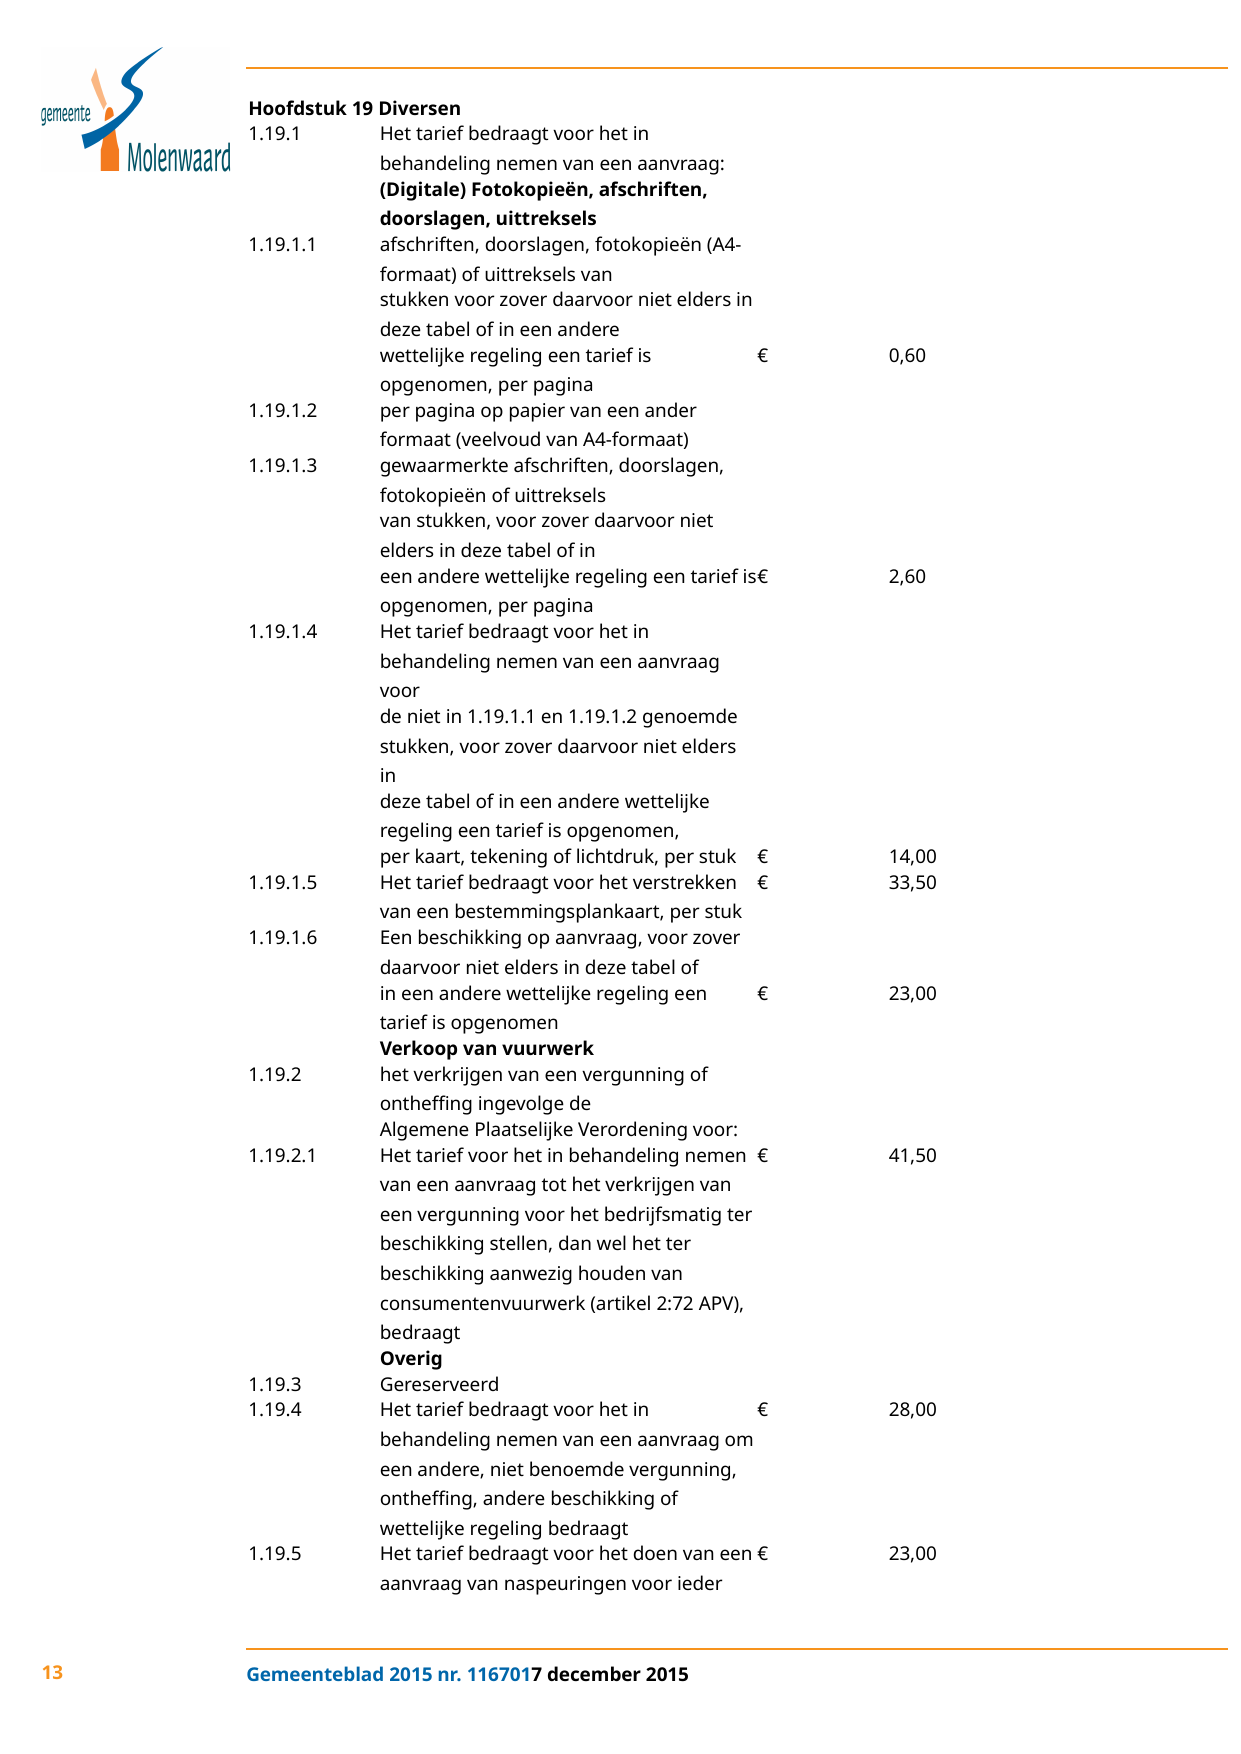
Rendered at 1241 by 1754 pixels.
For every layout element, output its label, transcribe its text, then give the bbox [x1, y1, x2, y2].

table_cell € [757, 342, 888, 397]
table_cell Verkoop van vuurwerk [380, 1035, 757, 1061]
table_cell per pagina op papier van een ander formaat (veelvoud van A4-formaat) [380, 397, 757, 452]
table_cell [889, 121, 1020, 176]
table_cell [889, 397, 1020, 452]
table_cell [1020, 95, 1152, 121]
table_cell afschriften, doorslagen, fotokopieën (A4-formaat) of uittreksels van [380, 231, 757, 286]
table_cell [248, 508, 379, 563]
table_cell [757, 453, 888, 508]
table_cell de niet in 1.19.1.1 en 1.19.1.2 genoemde stukken, voor zover daarvoor niet elders in [380, 703, 757, 788]
table_cell 1.19.1 [248, 121, 379, 176]
table_cell € [757, 1142, 888, 1345]
table_cell 1.19.5 [248, 1541, 379, 1596]
table_cell Hoofdstuk 19 Diversen [248, 95, 757, 121]
table_cell [1020, 1061, 1152, 1116]
table_cell [248, 980, 379, 1035]
table_cell [757, 1371, 888, 1397]
table_cell € [757, 980, 888, 1035]
table_cell [1020, 618, 1152, 703]
table_cell Het tarief bedraagt voor het in behandeling nemen van een aanvraag om een andere, niet benoemde vergunning, ontheffing, andere beschikking of wettelijke regeling bedraagt [380, 1397, 757, 1541]
table_cell [889, 703, 1020, 788]
table_cell [889, 508, 1020, 563]
table_cell [889, 1116, 1020, 1142]
table_cell deze tabel of in een andere wettelijke regeling een tarief is opgenomen, [380, 788, 757, 843]
table_cell Een beschikking op aanvraag, voor zover daarvoor niet elders in deze tabel of [380, 925, 757, 980]
table_cell [1020, 980, 1152, 1035]
table_cell [757, 95, 888, 121]
table_cell [1020, 844, 1152, 869]
table_cell [248, 176, 379, 231]
table_cell [248, 342, 379, 397]
table_cell [757, 286, 888, 342]
table_cell [889, 95, 1020, 121]
table_cell [1020, 1142, 1152, 1345]
table_cell 1.19.3 [248, 1371, 379, 1397]
table_cell [889, 1345, 1020, 1371]
table_cell [889, 176, 1020, 231]
table_cell € [757, 1397, 888, 1541]
table_cell [248, 1035, 379, 1061]
table_cell Het tarief bedraagt voor het in behandeling nemen van een aanvraag voor [380, 618, 757, 703]
table_cell [757, 618, 888, 703]
table_cell 1.19.1.6 [248, 925, 379, 980]
table_cell [889, 618, 1020, 703]
table_cell 1.19.2.1 [248, 1142, 379, 1345]
table_cell 14,00 [889, 844, 1020, 869]
table_cell [1020, 121, 1152, 176]
table_cell Het tarief voor het in behandeling nemen van een aanvraag tot het verkrijgen van een vergunning voor het bedrijfsmatig ter beschikking stellen, dan wel het ter beschikking aanwezig houden van consumentenvuurwerk (artikel 2:72 APV), bedraagt [380, 1142, 757, 1345]
table_cell [1020, 453, 1152, 508]
table_cell [757, 925, 888, 980]
table_cell 2,60 [889, 563, 1020, 618]
table_cell Overig [380, 1345, 757, 1371]
table_cell stukken voor zover daarvoor niet elders in deze tabel of in een andere [380, 286, 757, 342]
table_cell [248, 788, 379, 843]
table_cell 1.19.1.3 [248, 453, 379, 508]
table_cell 33,50 [889, 869, 1020, 924]
table_cell Gereserveerd [380, 1371, 757, 1397]
table_cell [757, 1061, 888, 1116]
table_cell [1020, 286, 1152, 342]
table_cell Het tarief bedraagt voor het in behandeling nemen van een aanvraag: [380, 121, 757, 176]
table_cell [1020, 1116, 1152, 1142]
table_cell [1020, 925, 1152, 980]
table_cell [889, 1371, 1020, 1397]
table_cell [757, 1345, 888, 1371]
table_cell [1020, 1035, 1152, 1061]
table_cell [248, 703, 379, 788]
table_cell [1020, 703, 1152, 788]
table_cell [1020, 1371, 1152, 1397]
table_cell € [757, 869, 888, 924]
table_cell 0,60 [889, 342, 1020, 397]
table_cell 41,50 [889, 1142, 1020, 1345]
table_cell [757, 788, 888, 843]
picture [41, 47, 231, 172]
table_cell [757, 121, 888, 176]
table_cell [248, 844, 379, 869]
table_cell [757, 1116, 888, 1142]
table_cell [889, 231, 1020, 286]
table_cell (Digitale) Fotokopieën, afschriften, doorslagen, uittreksels [380, 176, 757, 231]
table_cell [1020, 231, 1152, 286]
table_cell het verkrijgen van een vergunning of ontheffing ingevolge de [380, 1061, 757, 1116]
table_cell [757, 231, 888, 286]
table_cell [248, 286, 379, 342]
table_cell 1.19.4 [248, 1397, 379, 1541]
table_cell 1.19.1.1 [248, 231, 379, 286]
table_cell 23,00 [889, 980, 1020, 1035]
table_cell [757, 703, 888, 788]
table_cell [1020, 563, 1152, 618]
table_cell € [757, 1541, 888, 1596]
table_cell € [757, 844, 888, 869]
table_cell [248, 563, 379, 618]
table_cell Het tarief bedraagt voor het verstrekken van een bestemmingsplankaart, per stuk [380, 869, 757, 924]
table_cell [757, 1035, 888, 1061]
table_cell [889, 1035, 1020, 1061]
table_cell [889, 286, 1020, 342]
table_cell [757, 397, 888, 452]
table_cell gewaarmerkte afschriften, doorslagen, fotokopieën of uittreksels [380, 453, 757, 508]
table_cell [889, 788, 1020, 843]
table_cell [757, 176, 888, 231]
table_cell [889, 925, 1020, 980]
table_cell 1.19.1.4 [248, 618, 379, 703]
table_cell [889, 1061, 1020, 1116]
table_cell wettelijke regeling een tarief is opgenomen, per pagina [380, 342, 757, 397]
table_cell een andere wettelijke regeling een tarief is opgenomen, per pagina [380, 563, 757, 618]
table_cell [1020, 397, 1152, 452]
table_cell [889, 453, 1020, 508]
table_cell 28,00 [889, 1397, 1020, 1541]
table_cell € [757, 563, 888, 618]
table_cell 1.19.1.5 [248, 869, 379, 924]
table_cell [1020, 342, 1152, 397]
table_cell [1020, 508, 1152, 563]
table_cell [248, 1116, 379, 1142]
table_cell [1020, 788, 1152, 843]
table_cell van stukken, voor zover daarvoor niet elders in deze tabel of in [380, 508, 757, 563]
table_cell 1.19.1.2 [248, 397, 379, 452]
table_cell in een andere wettelijke regeling een tarief is opgenomen [380, 980, 757, 1035]
table_cell Algemene Plaatselijke Verordening voor: [380, 1116, 757, 1142]
table_cell Het tarief bedraagt voor het doen van een aanvraag van naspeuringen voor ieder [380, 1541, 757, 1596]
table_cell [1020, 176, 1152, 231]
table_cell [1020, 869, 1152, 924]
table_cell [248, 1345, 379, 1371]
table_cell [1020, 1397, 1152, 1541]
table_cell [1020, 1541, 1152, 1596]
table_cell [757, 508, 888, 563]
table_cell 23,00 [889, 1541, 1020, 1596]
table_cell 1.19.2 [248, 1061, 379, 1116]
table_cell [1020, 1345, 1152, 1371]
table_cell per kaart, tekening of lichtdruk, per stuk [380, 844, 757, 869]
